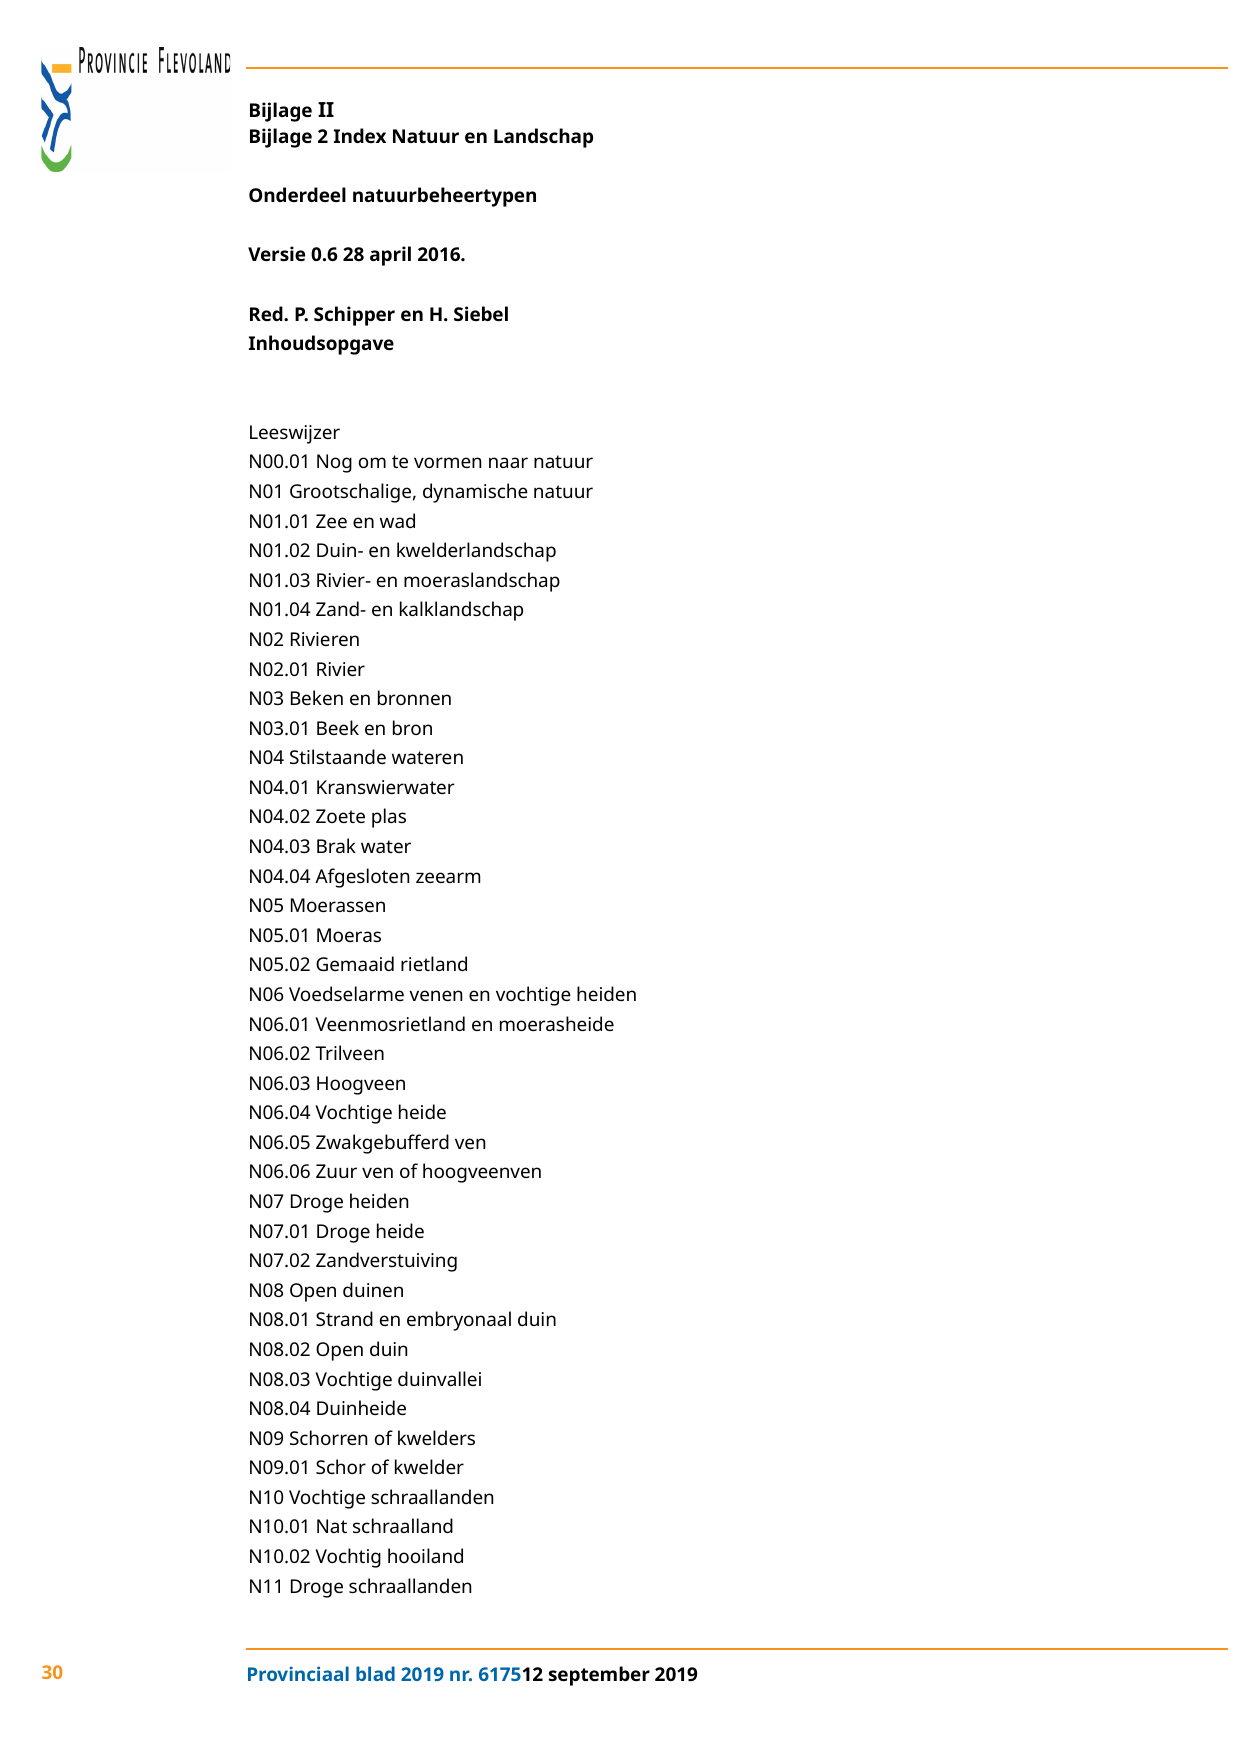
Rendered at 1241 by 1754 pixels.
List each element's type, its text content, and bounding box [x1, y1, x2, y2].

text N09 Schorren of kwelders [248, 1425, 1152, 1451]
text Versie 0.6 28 april 2016. [248, 242, 1152, 267]
text N04.01 Kranswierwater [248, 774, 1152, 800]
text N04.04 Afgesloten zeearm [248, 863, 1152, 889]
text N06.06 Zuur ven of hoogveenven [248, 1159, 1152, 1184]
text N01.01 Zee en wad [248, 508, 1152, 534]
text N07.01 Droge heide [248, 1218, 1152, 1244]
text N05 Moerassen [248, 892, 1152, 918]
text N03 Beken en bronnen [248, 685, 1152, 711]
text N11 Droge schraallanden [248, 1573, 1152, 1599]
text N06.03 Hoogveen [248, 1070, 1152, 1096]
text N05.02 Gemaaid rietland [248, 952, 1152, 977]
text N06.01 Veenmosrietland en moerasheide [248, 1011, 1152, 1037]
text Bijlage 2 Index Natuur en Landschap [248, 123, 1152, 149]
text N10 Vochtige schraallanden [248, 1484, 1152, 1510]
text N06 Voedselarme venen en vochtige heiden [248, 981, 1152, 1007]
text N06.04 Vochtige heide [248, 1099, 1152, 1125]
text N04.03 Brak water [248, 833, 1152, 859]
text N06.02 Trilveen [248, 1040, 1152, 1066]
text N04.02 Zoete plas [248, 804, 1152, 829]
text N00.01 Nog om te vormen naar natuur [248, 449, 1152, 474]
text N08 Open duinen [248, 1277, 1152, 1303]
text N05.01 Moeras [248, 922, 1152, 948]
picture [41, 47, 231, 172]
text N10.01 Nat schraalland [248, 1514, 1152, 1539]
text N01.03 Rivier- en moeraslandschap [248, 567, 1152, 593]
text Leeswijzer [248, 419, 1152, 445]
text N01 Grootschalige, dynamische natuur [248, 478, 1152, 504]
text N01.04 Zand- en kalklandschap [248, 597, 1152, 622]
text N08.01 Strand en embryonaal duin [248, 1307, 1152, 1332]
text N01.02 Duin- en kwelderlandschap [248, 537, 1152, 563]
text N09.01 Schor of kwelder [248, 1454, 1152, 1480]
text Bijlage II [248, 95, 1152, 123]
text N07.02 Zandverstuiving [248, 1247, 1152, 1273]
text Onderdeel natuurbeheertypen [248, 182, 1152, 208]
text Inhoudsopgave [248, 330, 1152, 356]
text N02.01 Rivier [248, 656, 1152, 682]
text N04 Stilstaande wateren [248, 744, 1152, 770]
text Red. P. Schipper en H. Siebel [248, 301, 1152, 327]
text N02 Rivieren [248, 626, 1152, 652]
text N06.05 Zwakgebufferd ven [248, 1129, 1152, 1155]
text N03.01 Beek en bron [248, 715, 1152, 741]
text N10.02 Vochtig hooiland [248, 1543, 1152, 1569]
text N07 Droge heiden [248, 1188, 1152, 1214]
text N08.04 Duinheide [248, 1395, 1152, 1421]
text N08.02 Open duin [248, 1336, 1152, 1362]
text N08.03 Vochtige duinvallei [248, 1366, 1152, 1392]
